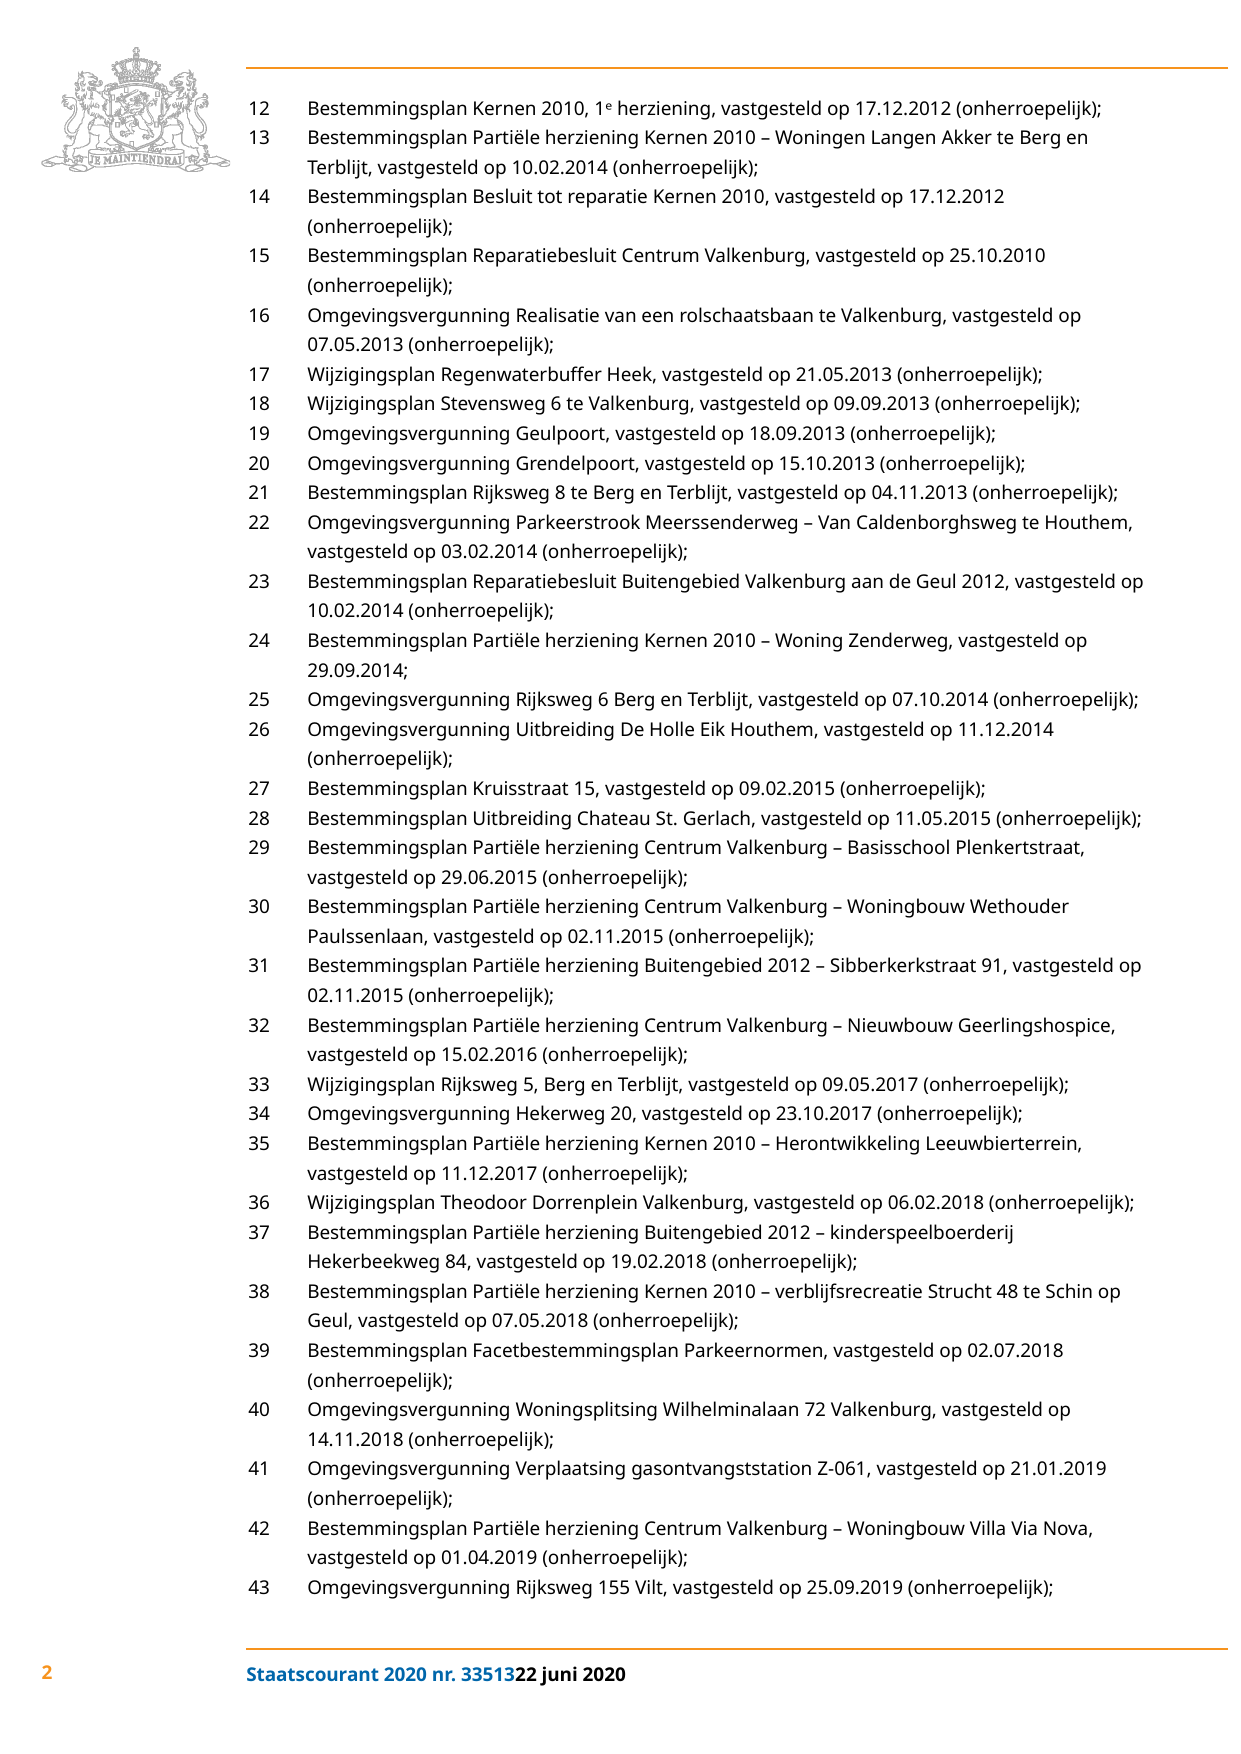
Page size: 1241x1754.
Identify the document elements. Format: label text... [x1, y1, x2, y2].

list Bestemmingsplan Uitbreiding Chateau St. Gerlach, vastgesteld op 11.05.2015 (onherroepelijk); [248, 805, 1152, 831]
list Bestemmingsplan Kruisstraat 15, vastgesteld op 09.02.2015 (onherroepelijk); [248, 775, 1152, 801]
list Bestemmingsplan Partiële herziening Kernen 2010 – Woning Zenderweg, vastgesteld op 29.09.2014; [248, 627, 1152, 683]
list Bestemmingsplan Rijksweg 8 te Berg en Terblijt, vastgesteld op 04.11.2013 (onherroepelijk); [248, 479, 1152, 505]
list Bestemmingsplan Besluit tot reparatie Kernen 2010, vastgesteld op 17.12.2012 (onherroepelijk); [248, 183, 1152, 239]
list Omgevingsvergunning Uitbreiding De Holle Eik Houthem, vastgesteld op 11.12.2014 (onherroepelijk); [248, 716, 1152, 771]
list Omgevingsvergunning Hekerweg 20, vastgesteld op 23.10.2017 (onherroepelijk); [248, 1101, 1152, 1126]
list Omgevingsvergunning Geulpoort, vastgesteld op 18.09.2013 (onherroepelijk); [248, 420, 1152, 446]
list Bestemmingsplan Reparatiebesluit Buitengebied Valkenburg aan de Geul 2012, vastgesteld op 10.02.2014 (onherroepelijk); [248, 568, 1152, 623]
list Bestemmingsplan Partiële herziening Buitengebied 2012 – kinderspeelboerderij Hekerbeekweg 84, vastgesteld op 19.02.2018 (onherroepelijk); [248, 1219, 1152, 1274]
list Wijzigingsplan Regenwaterbuffer Heek, vastgesteld op 21.05.2013 (onherroepelijk); [248, 361, 1152, 387]
list Omgevingsvergunning Rijksweg 6 Berg en Terblijt, vastgesteld op 07.10.2014 (onherroepelijk); [248, 686, 1152, 712]
list Omgevingsvergunning Rijksweg 155 Vilt, vastgesteld op 25.09.2019 (onherroepelijk); [248, 1574, 1152, 1600]
list Bestemmingsplan Partiële herziening Kernen 2010 – verblijfsrecreatie Strucht 48 te Schin op Geul, vastgesteld op 07.05.2018 (onherroepelijk); [248, 1278, 1152, 1333]
list Bestemmingsplan Partiële herziening Centrum Valkenburg – Woningbouw Villa Via Nova, vastgesteld op 01.04.2019 (onherroepelijk); [248, 1515, 1152, 1570]
list Bestemmingsplan Partiële herziening Centrum Valkenburg – Nieuwbouw Geerlingshospice, vastgesteld op 15.02.2016 (onherroepelijk); [248, 1012, 1152, 1067]
list Wijzigingsplan Rijksweg 5, Berg en Terblijt, vastgesteld op 09.05.2017 (onherroepelijk); [248, 1071, 1152, 1097]
list Bestemmingsplan Partiële herziening Kernen 2010 – Woningen Langen Akker te Berg en Terblijt, vastgesteld op 10.02.2014 (onherroepelijk); [248, 124, 1152, 180]
list Bestemmingsplan Kernen 2010, 1ᵉ herziening, vastgesteld op 17.12.2012 (onherroepelijk); [248, 95, 1152, 121]
list Omgevingsvergunning Realisatie van een rolschaatsbaan te Valkenburg, vastgesteld op 07.05.2013 (onherroepelijk); [248, 302, 1152, 357]
list Omgevingsvergunning Verplaatsing gasontvangststation Z-061, vastgesteld op 21.01.2019 (onherroepelijk); [248, 1456, 1152, 1511]
list Bestemmingsplan Facetbestemmingsplan Parkeernormen, vastgesteld op 02.07.2018 (onherroepelijk); [248, 1337, 1152, 1393]
list Bestemmingsplan Partiële herziening Kernen 2010 – Herontwikkeling Leeuwbierterrein, vastgesteld op 11.12.2017 (onherroepelijk); [248, 1130, 1152, 1186]
list Bestemmingsplan Partiële herziening Buitengebied 2012 – Sibberkerkstraat 91, vastgesteld op 02.11.2015 (onherroepelijk); [248, 953, 1152, 1008]
list Bestemmingsplan Partiële herziening Centrum Valkenburg – Basisschool Plenkertstraat, vastgesteld op 29.06.2015 (onherroepelijk); [248, 834, 1152, 890]
list Bestemmingsplan Partiële herziening Centrum Valkenburg – Woningbouw Wethouder Paulssenlaan, vastgesteld op 02.11.2015 (onherroepelijk); [248, 893, 1152, 949]
list Omgevingsvergunning Grendelpoort, vastgesteld op 15.10.2013 (onherroepelijk); [248, 450, 1152, 476]
list Wijzigingsplan Theodoor Dorrenplein Valkenburg, vastgesteld op 06.02.2018 (onherroepelijk); [248, 1189, 1152, 1215]
list Bestemmingsplan Reparatiebesluit Centrum Valkenburg, vastgesteld op 25.10.2010 (onherroepelijk); [248, 243, 1152, 298]
list Wijzigingsplan Stevensweg 6 te Valkenburg, vastgesteld op 09.09.2013 (onherroepelijk); [248, 391, 1152, 416]
list Omgevingsvergunning Woningsplitsing Wilhelminalaan 72 Valkenburg, vastgesteld op 14.11.2018 (onherroepelijk); [248, 1396, 1152, 1452]
list Omgevingsvergunning Parkeerstrook Meerssenderweg – Van Caldenborghsweg te Houthem, vastgesteld op 03.02.2014 (onherroepelijk); [248, 509, 1152, 564]
picture [41, 47, 231, 172]
